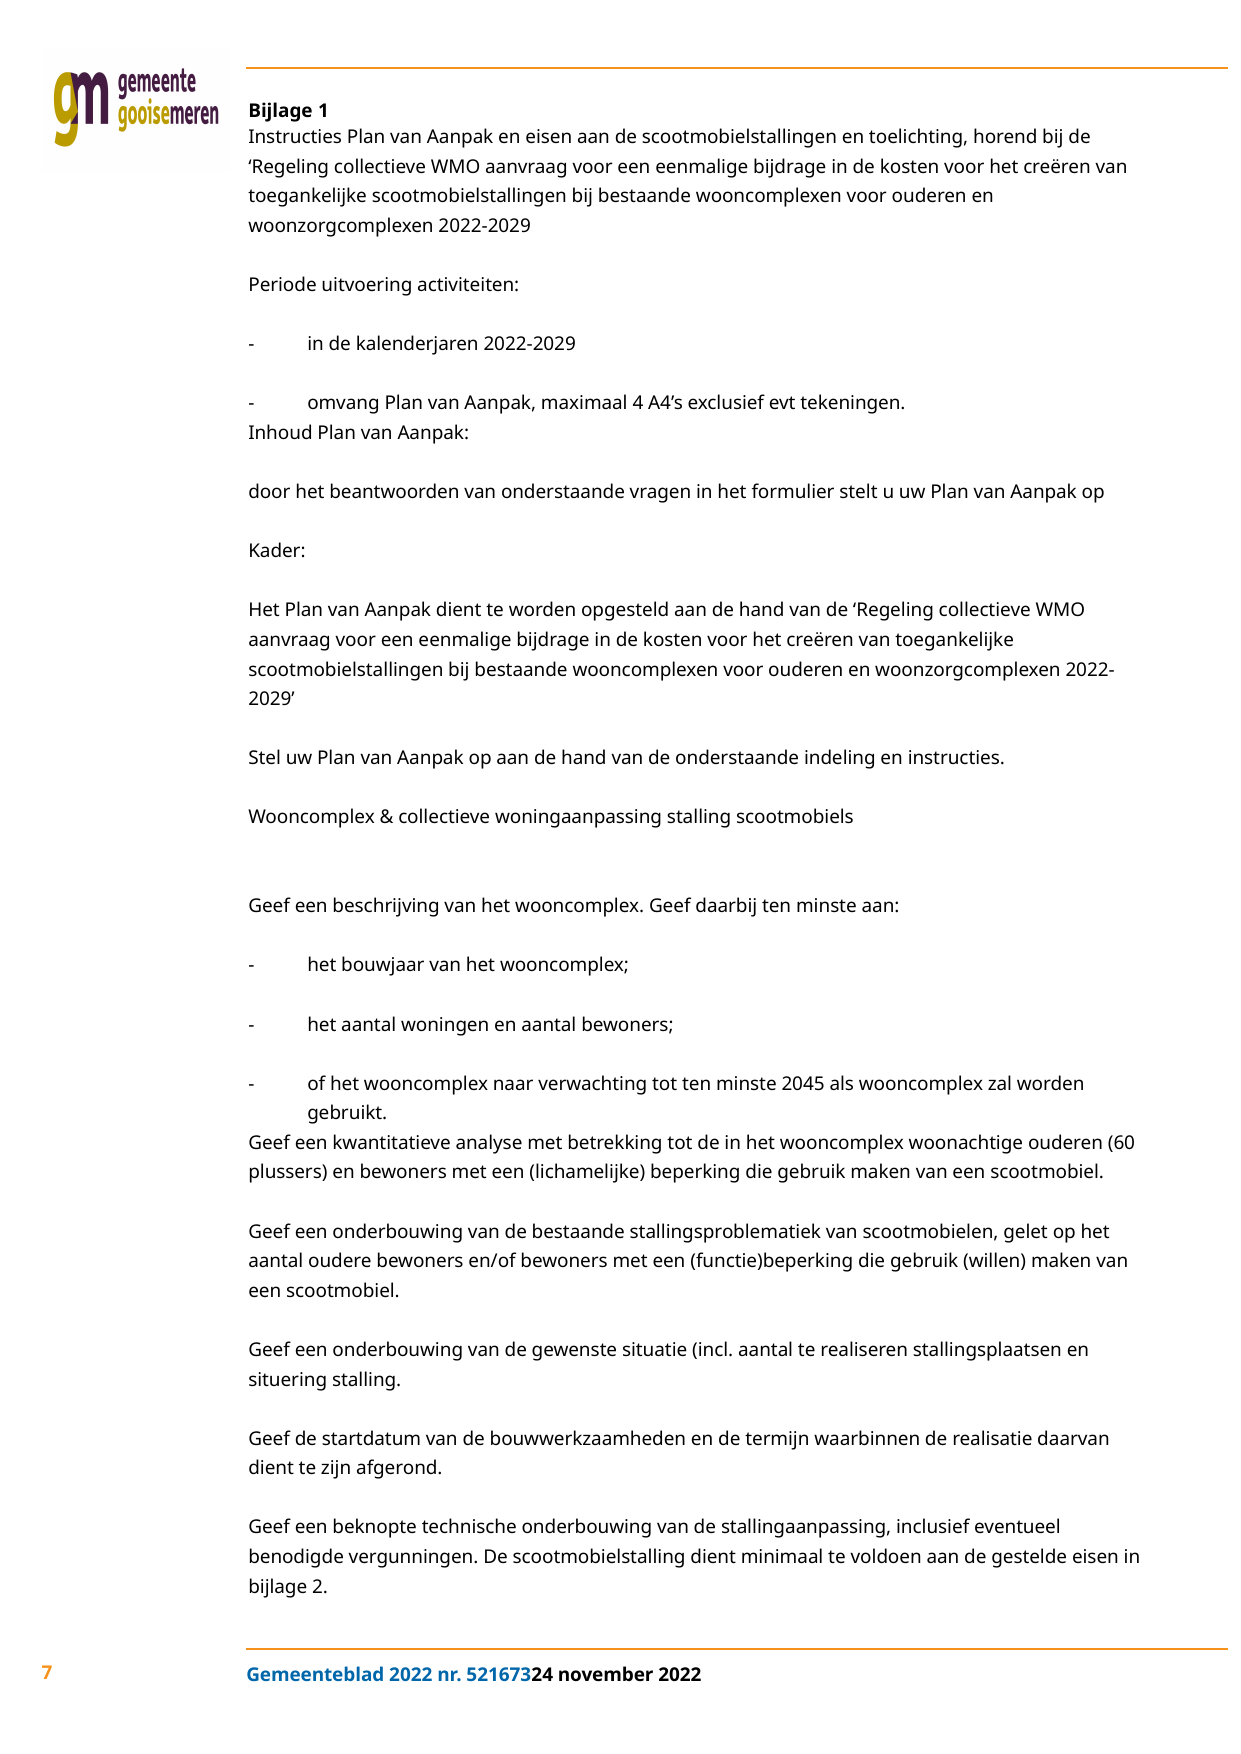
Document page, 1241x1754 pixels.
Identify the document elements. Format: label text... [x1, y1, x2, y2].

text door het beantwoorden van onderstaande vragen in het formulier stelt u uw Plan van Aanpak op [248, 478, 1152, 504]
text Geef een kwantitatieve analyse met betrekking tot de in het wooncomplex woonachtige ouderen (60 plussers) en bewoners met een (lichamelijke) beperking die gebruik maken van een scootmobiel. [248, 1129, 1152, 1184]
text Periode uitvoering activiteiten: [248, 271, 1152, 297]
list het bouwjaar van het wooncomplex; [248, 952, 1152, 977]
text Geef een onderbouwing van de gewenste situatie (incl. aantal te realiseren stallingsplaatsen en situering stalling. [248, 1336, 1152, 1392]
text Kader: [248, 537, 1152, 563]
text Wooncomplex & collectieve woningaanpassing stalling scootmobiels [248, 804, 1152, 829]
text Inhoud Plan van Aanpak: [248, 419, 1152, 445]
list het aantal woningen en aantal bewoners; [248, 1011, 1152, 1037]
text Geef een onderbouwing van de bestaande stallingsproblematiek van scootmobielen, gelet op het aantal oudere bewoners en/of bewoners met een (functie)beperking die gebruik (willen) maken van een scootmobiel. [248, 1218, 1152, 1303]
text Bijlage 1 [248, 95, 1152, 123]
picture [41, 47, 231, 172]
list in de kalenderjaren 2022-2029 [248, 330, 1152, 356]
list omvang Plan van Aanpak, maximaal 4 A4’s exclusief evt tekeningen. [248, 389, 1152, 415]
text Geef de startdatum van de bouwwerkzaamheden en de termijn waarbinnen de realisatie daarvan dient te zijn afgerond. [248, 1425, 1152, 1480]
text Instructies Plan van Aanpak en eisen aan de scootmobielstallingen en toelichting, horend bij de ‘Regeling collectieve WMO aanvraag voor een eenmalige bijdrage in de kosten voor het creëren van toegankelijke scootmobielstallingen bij bestaande wooncomplexen voor ouderen en woonzorgcomplexen 2022-2029 [248, 123, 1152, 238]
list of het wooncomplex naar verwachting tot ten minste 2045 als wooncomplex zal worden gebruikt. [248, 1070, 1152, 1125]
text Stel uw Plan van Aanpak op aan de hand van de onderstaande indeling en instructies. [248, 744, 1152, 770]
text Het Plan van Aanpak dient te worden opgesteld aan de hand van de ‘Regeling collectieve WMO aanvraag voor een eenmalige bijdrage in de kosten voor het creëren van toegankelijke scootmobielstallingen bij bestaande wooncomplexen voor ouderen en woonzorgcomplexen 2022-2029’ [248, 597, 1152, 711]
text Geef een beknopte technische onderbouwing van de stallingaanpassing, inclusief eventueel benodigde vergunningen. De scootmobielstalling dient minimaal te voldoen aan de gestelde eisen in bijlage 2. [248, 1514, 1152, 1599]
text Geef een beschrijving van het wooncomplex. Geef daarbij ten minste aan: [248, 892, 1152, 918]
